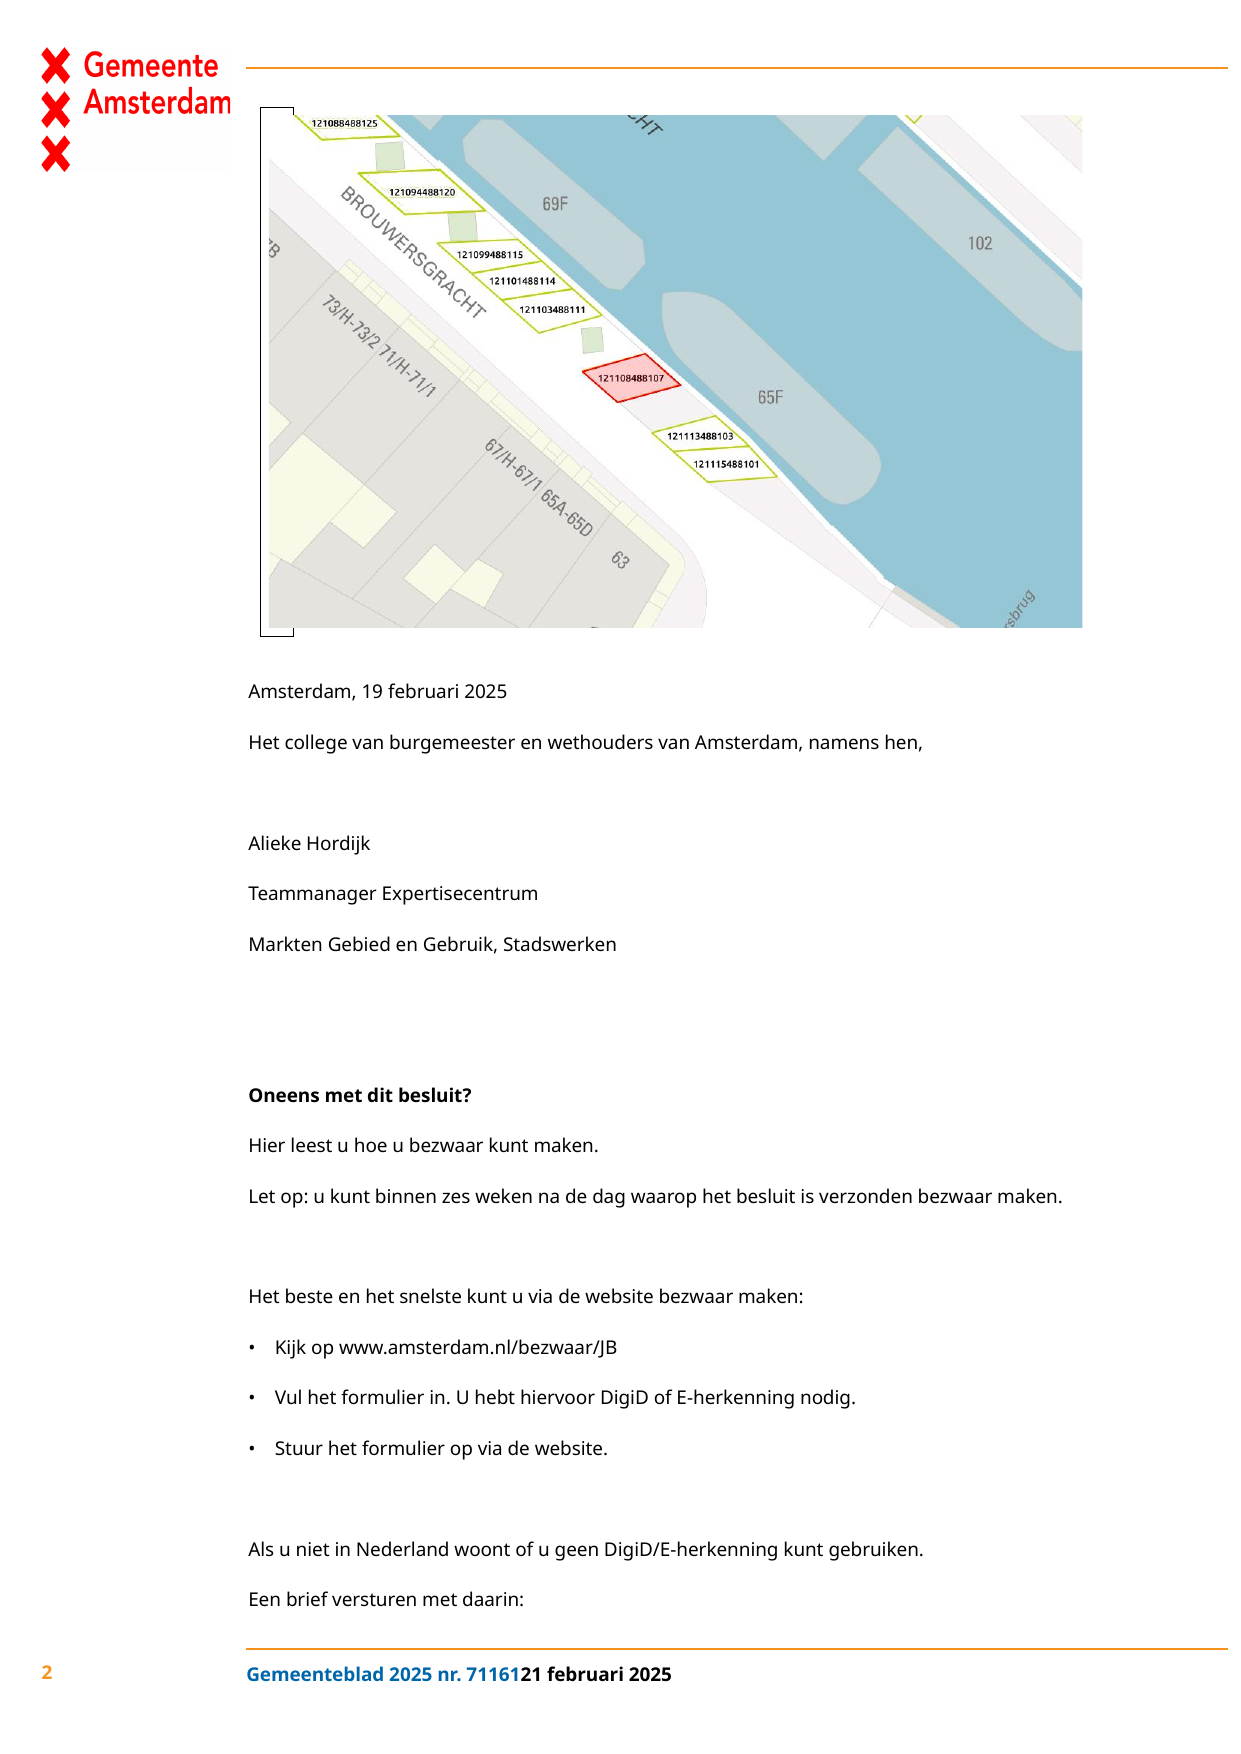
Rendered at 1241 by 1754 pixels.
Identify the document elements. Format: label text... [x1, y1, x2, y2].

text • Vul het formulier in. U hebt hiervoor DigiD of E-herkenning nodig. [248, 1384, 1152, 1410]
text • Stuur het formulier op via de website. [248, 1435, 1152, 1461]
text Het beste en het snelste kunt u via de website bezwaar maken: [248, 1284, 1152, 1309]
text Let op: u kunt binnen zes weken na de dag waarop het besluit is verzonden bezwaar maken. [248, 1183, 1152, 1209]
text Amsterdam, 19 februari 2025 [248, 679, 1152, 704]
text Oneens met dit besluit? [248, 1082, 1152, 1108]
text Het college van burgemeester en wethouders van Amsterdam, namens hen, [248, 729, 1152, 755]
text Teammanager Expertisecentrum [248, 880, 1152, 906]
text Als u niet in Nederland woont of u geen DigiD/E-herkenning kunt gebruiken. [248, 1536, 1152, 1562]
text • Kijk op www.amsterdam.nl/bezwaar/JB [248, 1334, 1152, 1360]
picture [41, 47, 231, 172]
text Hier leest u hoe u bezwaar kunt maken. [248, 1132, 1152, 1158]
text Een brief versturen met daarin: [248, 1586, 1152, 1612]
text Alieke Hordijk [248, 830, 1152, 856]
picture [268, 115, 1083, 628]
text Markten Gebied en Gebruik, Stadswerken [248, 931, 1152, 957]
